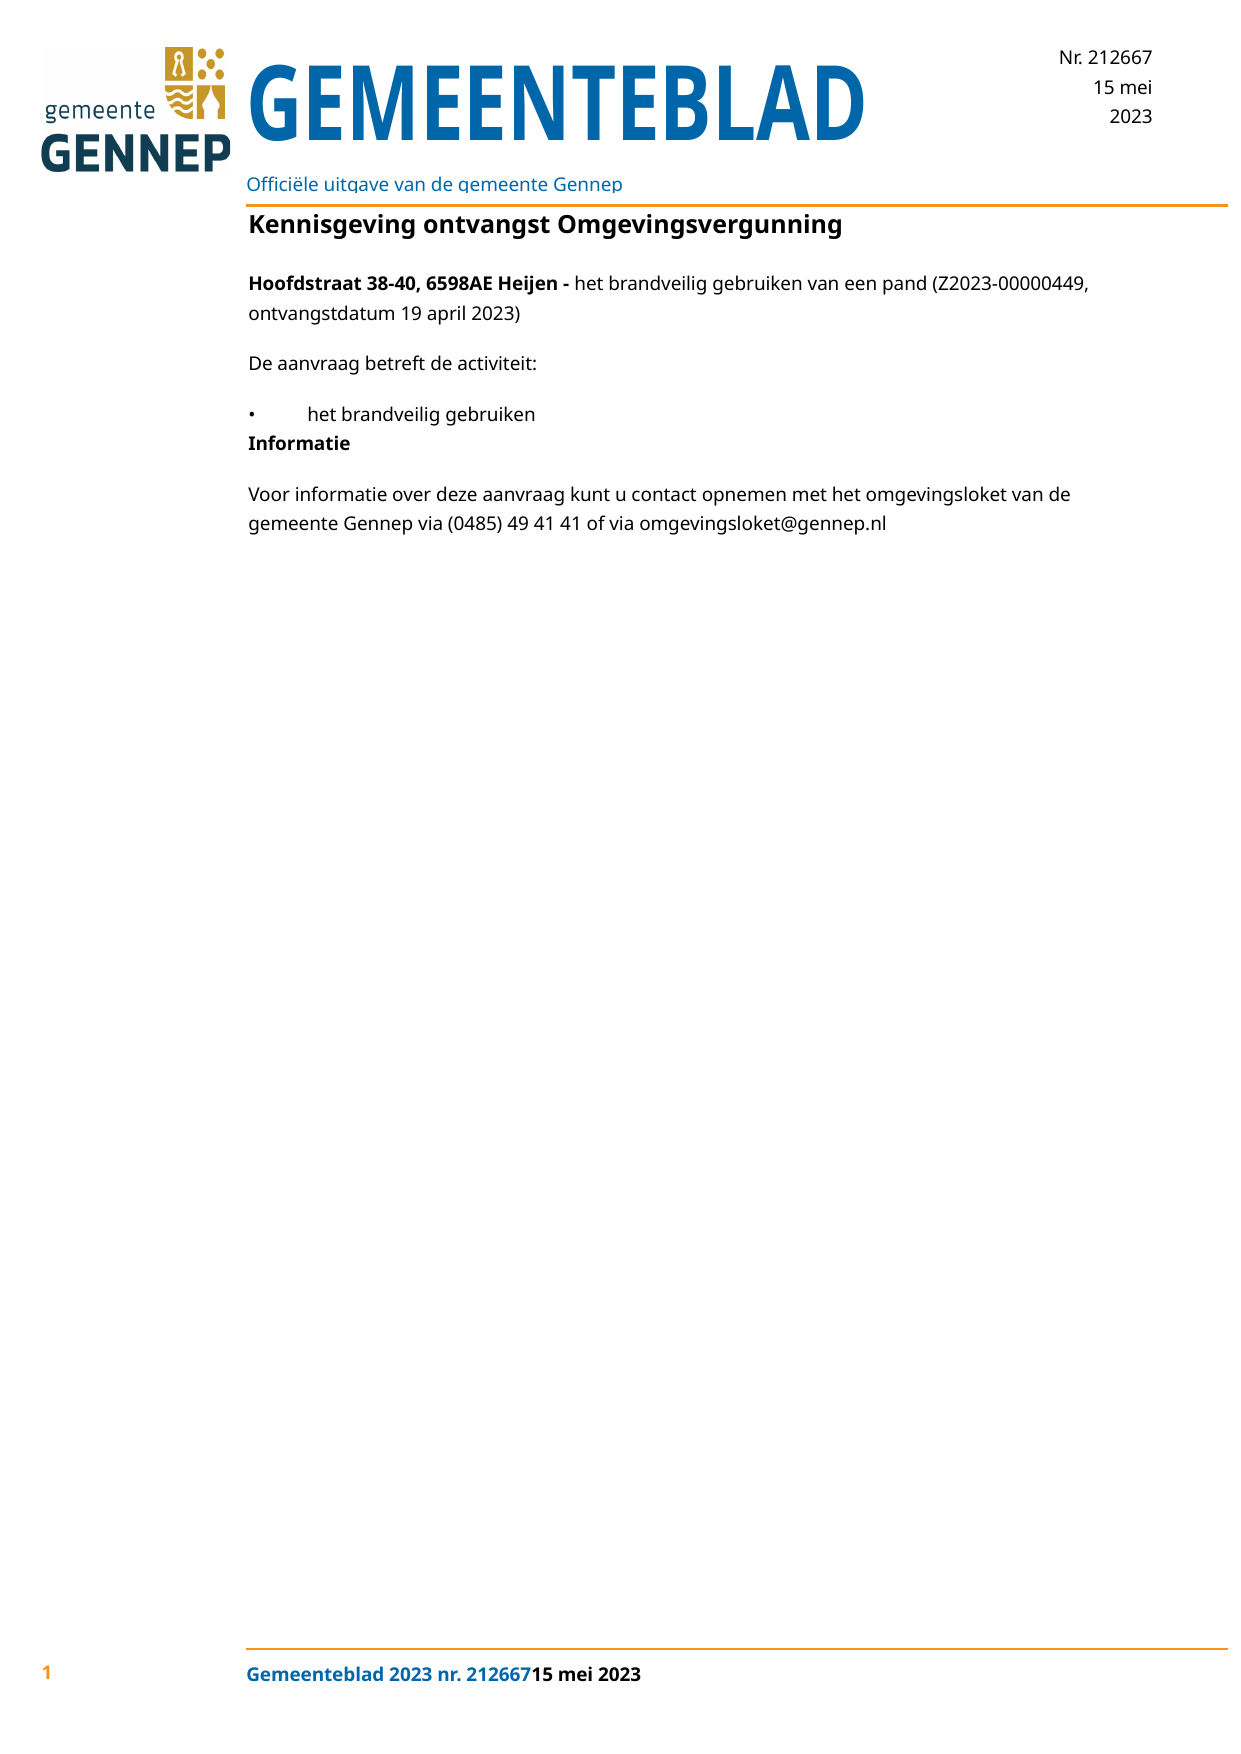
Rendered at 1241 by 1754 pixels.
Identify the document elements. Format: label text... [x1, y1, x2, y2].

text Hoofdstraat 38-40, 6598AE Heijen - het brandveilig gebruiken van een pand (Z2023-00000449, ontvangstdatum 19 april 2023) [248, 270, 1152, 326]
text Voor informatie over deze aanvraag kunt u contact opnemen met het omgevingsloket van de gemeente Gennep via (0485) 49 41 41 of via omgevingsloket@gennep.nl [248, 481, 1152, 536]
text De aanvraag betreft de activiteit: [248, 350, 1152, 376]
text Informatie [248, 430, 1152, 456]
text Kennisgeving ontvangst Omgevingsvergunning [248, 207, 1152, 241]
list het brandveilig gebruiken [248, 401, 1152, 426]
picture [41, 47, 231, 172]
